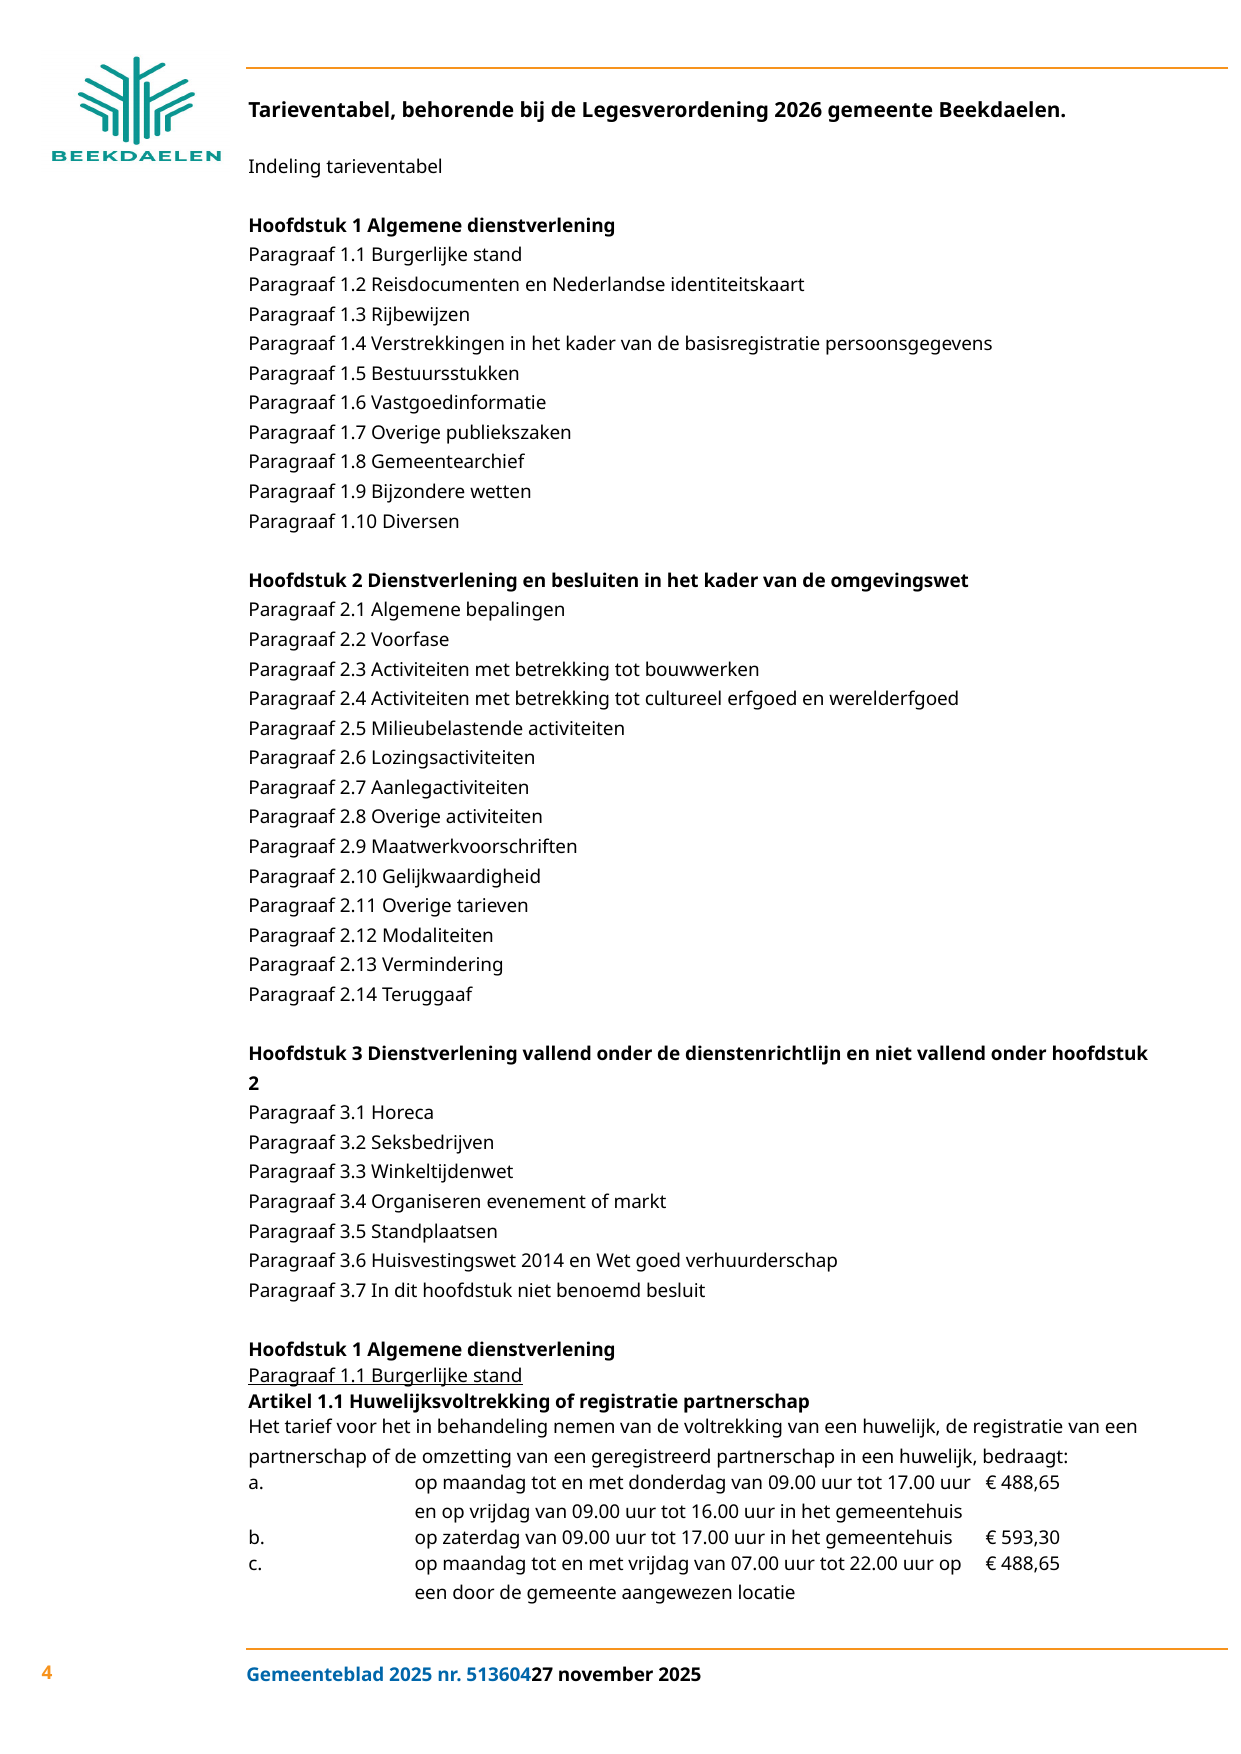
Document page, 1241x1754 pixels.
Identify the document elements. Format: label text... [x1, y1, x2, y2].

table_cell op zaterdag van 09.00 uur tot 17.00 uur in het gemeentehuis [414, 1524, 985, 1550]
text Paragraaf 1.5 Bestuursstukken [248, 360, 1152, 386]
text Paragraaf 1.1 Burgerlijke stand [248, 242, 1152, 267]
text Paragraaf 3.6 Huisvestingswet 2014 en Wet goed verhuurderschap [248, 1247, 1152, 1273]
text Paragraaf 2.11 Overige tarieven [248, 892, 1152, 918]
text Paragraaf 2.9 Maatwerkvoorschriften [248, 833, 1152, 859]
text Paragraaf 1.2 Reisdocumenten en Nederlandse identiteitskaart [248, 271, 1152, 297]
text Paragraaf 2.1 Algemene bepalingen [248, 597, 1152, 622]
text Paragraaf 3.1 Horeca [248, 1099, 1152, 1125]
text Paragraaf 1.9 Bijzondere wetten [248, 478, 1152, 504]
table_cell op maandag tot en met donderdag van 09.00 uur tot 17.00 uur en op vrijdag van 09.00 uur tot 16.00 uur in het gemeentehuis [414, 1469, 985, 1524]
text Paragraaf 1.7 Overige publiekszaken [248, 419, 1152, 445]
table_cell Paragraaf 1.1 Burgerlijke stand [248, 1362, 1152, 1388]
text Paragraaf 2.3 Activiteiten met betrekking tot bouwwerken [248, 656, 1152, 682]
table_cell € 488,65 [985, 1469, 1152, 1524]
picture [41, 47, 231, 172]
text Paragraaf 1.3 Rijbewijzen [248, 301, 1152, 327]
text Indeling tarieventabel [248, 153, 1152, 179]
text Tarieventabel, behorende bij de Legesverordening 2026 gemeente Beekdaelen. [248, 95, 1152, 123]
text Paragraaf 2.8 Overige activiteiten [248, 804, 1152, 829]
table_cell Het tarief voor het in behandeling nemen van de voltrekking van een huwelijk, de registratie van een partnerschap of de omzetting van een geregistreerd partnerschap in een huwelijk, bedraagt: [248, 1414, 1152, 1469]
text Paragraaf 3.7 In dit hoofdstuk niet benoemd besluit [248, 1277, 1152, 1303]
text Paragraaf 2.13 Vermindering [248, 952, 1152, 977]
text Paragraaf 1.10 Diversen [248, 508, 1152, 534]
text Paragraaf 2.6 Lozingsactiviteiten [248, 744, 1152, 770]
table_cell € 593,30 [985, 1524, 1152, 1550]
text Paragraaf 2.14 Teruggaaf [248, 981, 1152, 1007]
table_cell c. [248, 1550, 414, 1605]
text Paragraaf 2.12 Modaliteiten [248, 922, 1152, 948]
table_cell b. [248, 1524, 414, 1550]
text Hoofdstuk 1 Algemene dienstverlening [248, 212, 1152, 238]
text Paragraaf 1.4 Verstrekkingen in het kader van de basisregistratie persoonsgegevens [248, 330, 1152, 356]
table_cell op maandag tot en met vrijdag van 07.00 uur tot 22.00 uur op een door de gemeente aangewezen locatie [414, 1550, 985, 1605]
text Paragraaf 3.4 Organiseren evenement of markt [248, 1188, 1152, 1214]
table_cell € 488,65 [985, 1550, 1152, 1605]
text Paragraaf 1.6 Vastgoedinformatie [248, 389, 1152, 415]
text Hoofdstuk 2 Dienstverlening en besluiten in het kader van de omgevingswet [248, 567, 1152, 593]
text Hoofdstuk 3 Dienstverlening vallend onder de dienstenrichtlijn en niet vallend onder hoofdstuk 2 [248, 1040, 1152, 1096]
text Paragraaf 2.5 Milieubelastende activiteiten [248, 715, 1152, 741]
table_header Hoofdstuk 1 Algemene dienstverlening [248, 1336, 1152, 1362]
text Paragraaf 3.3 Winkeltijdenwet [248, 1159, 1152, 1184]
table_cell Artikel 1.1 Huwelijksvoltrekking of registratie partnerschap [248, 1388, 1152, 1413]
text Paragraaf 2.10 Gelijkwaardigheid [248, 863, 1152, 889]
table_cell a. [248, 1469, 414, 1524]
text Paragraaf 2.4 Activiteiten met betrekking tot cultureel erfgoed en werelderfgoed [248, 685, 1152, 711]
text Paragraaf 2.7 Aanlegactiviteiten [248, 774, 1152, 800]
text Paragraaf 2.2 Voorfase [248, 626, 1152, 652]
text Paragraaf 3.5 Standplaatsen [248, 1218, 1152, 1244]
text Paragraaf 3.2 Seksbedrijven [248, 1129, 1152, 1155]
text Paragraaf 1.8 Gemeentearchief [248, 449, 1152, 474]
